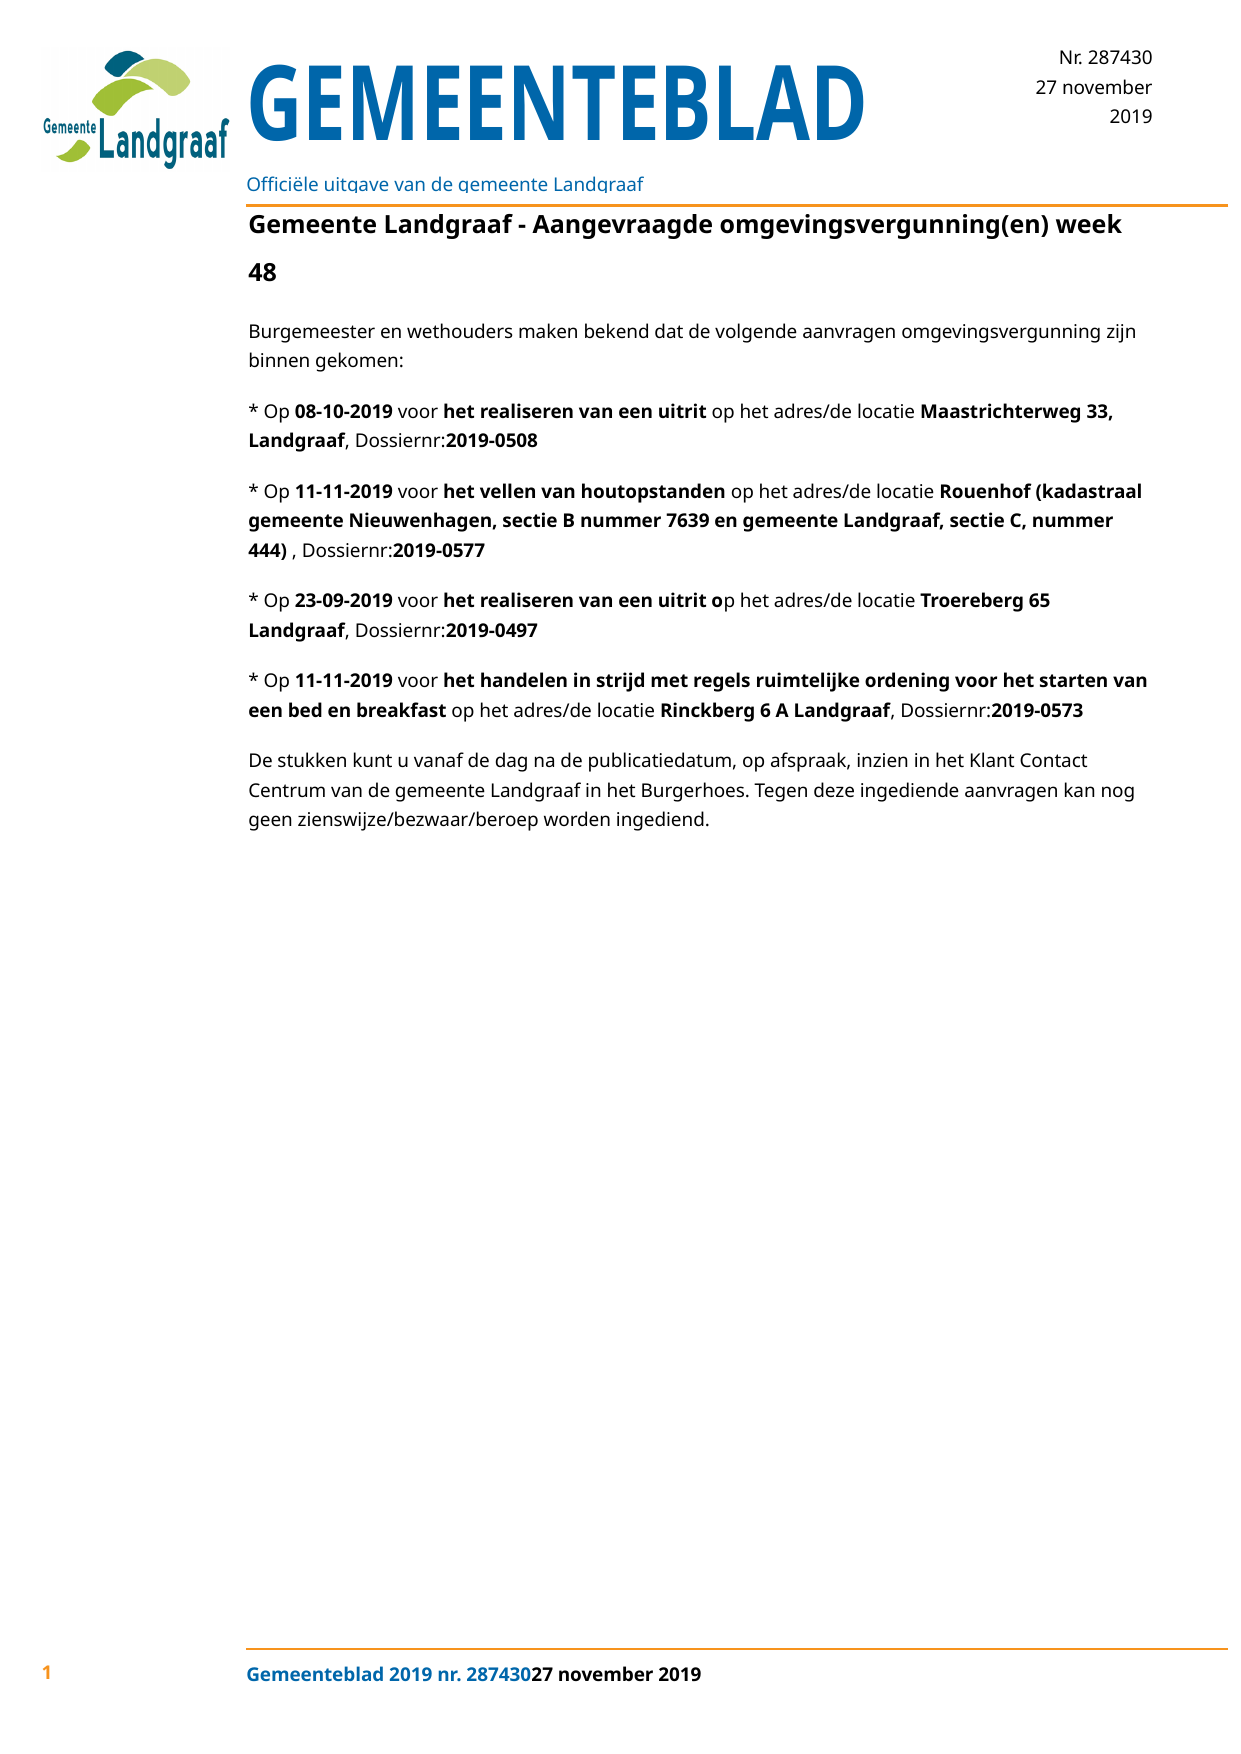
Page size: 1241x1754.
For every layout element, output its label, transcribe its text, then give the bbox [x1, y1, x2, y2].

text De stukken kunt u vanaf de dag na de publicatiedatum, op afspraak, inzien in het Klant Contact Centrum van de gemeente Landgraaf in het Burgerhoes. Tegen deze ingediende aanvragen kan nog geen zienswijze/bezwaar/beroep worden ingediend. [248, 747, 1152, 832]
text Burgemeester en wethouders maken bekend dat de volgende aanvragen omgevingsvergunning zijn binnen gekomen: [248, 318, 1152, 373]
picture [41, 47, 231, 172]
text * Op 08-10-2019 voor het realiseren van een uitrit op het adres/de locatie Maastrichterweg 33, Landgraaf, Dossiernr:2019-0508 [248, 398, 1152, 453]
text Gemeente Landgraaf - Aangevraagde omgevingsvergunning(en) week 48 [248, 207, 1152, 288]
text * Op 11-11-2019 voor het vellen van houtopstanden op het adres/de locatie Rouenhof (kadastraal gemeente Nieuwenhagen, sectie B nummer 7639 en gemeente Landgraaf, sectie C, nummer 444) , Dossiernr:2019-0577 [248, 478, 1152, 563]
text * Op 23-09-2019 voor het realiseren van een uitrit op het adres/de locatie Troereberg 65 Landgraaf, Dossiernr:2019-0497 [248, 587, 1152, 643]
text * Op 11-11-2019 voor het handelen in strijd met regels ruimtelijke ordening voor het starten van een bed en breakfast op het adres/de locatie Rinckberg 6 A Landgraaf, Dossiernr:2019-0573 [248, 667, 1152, 723]
